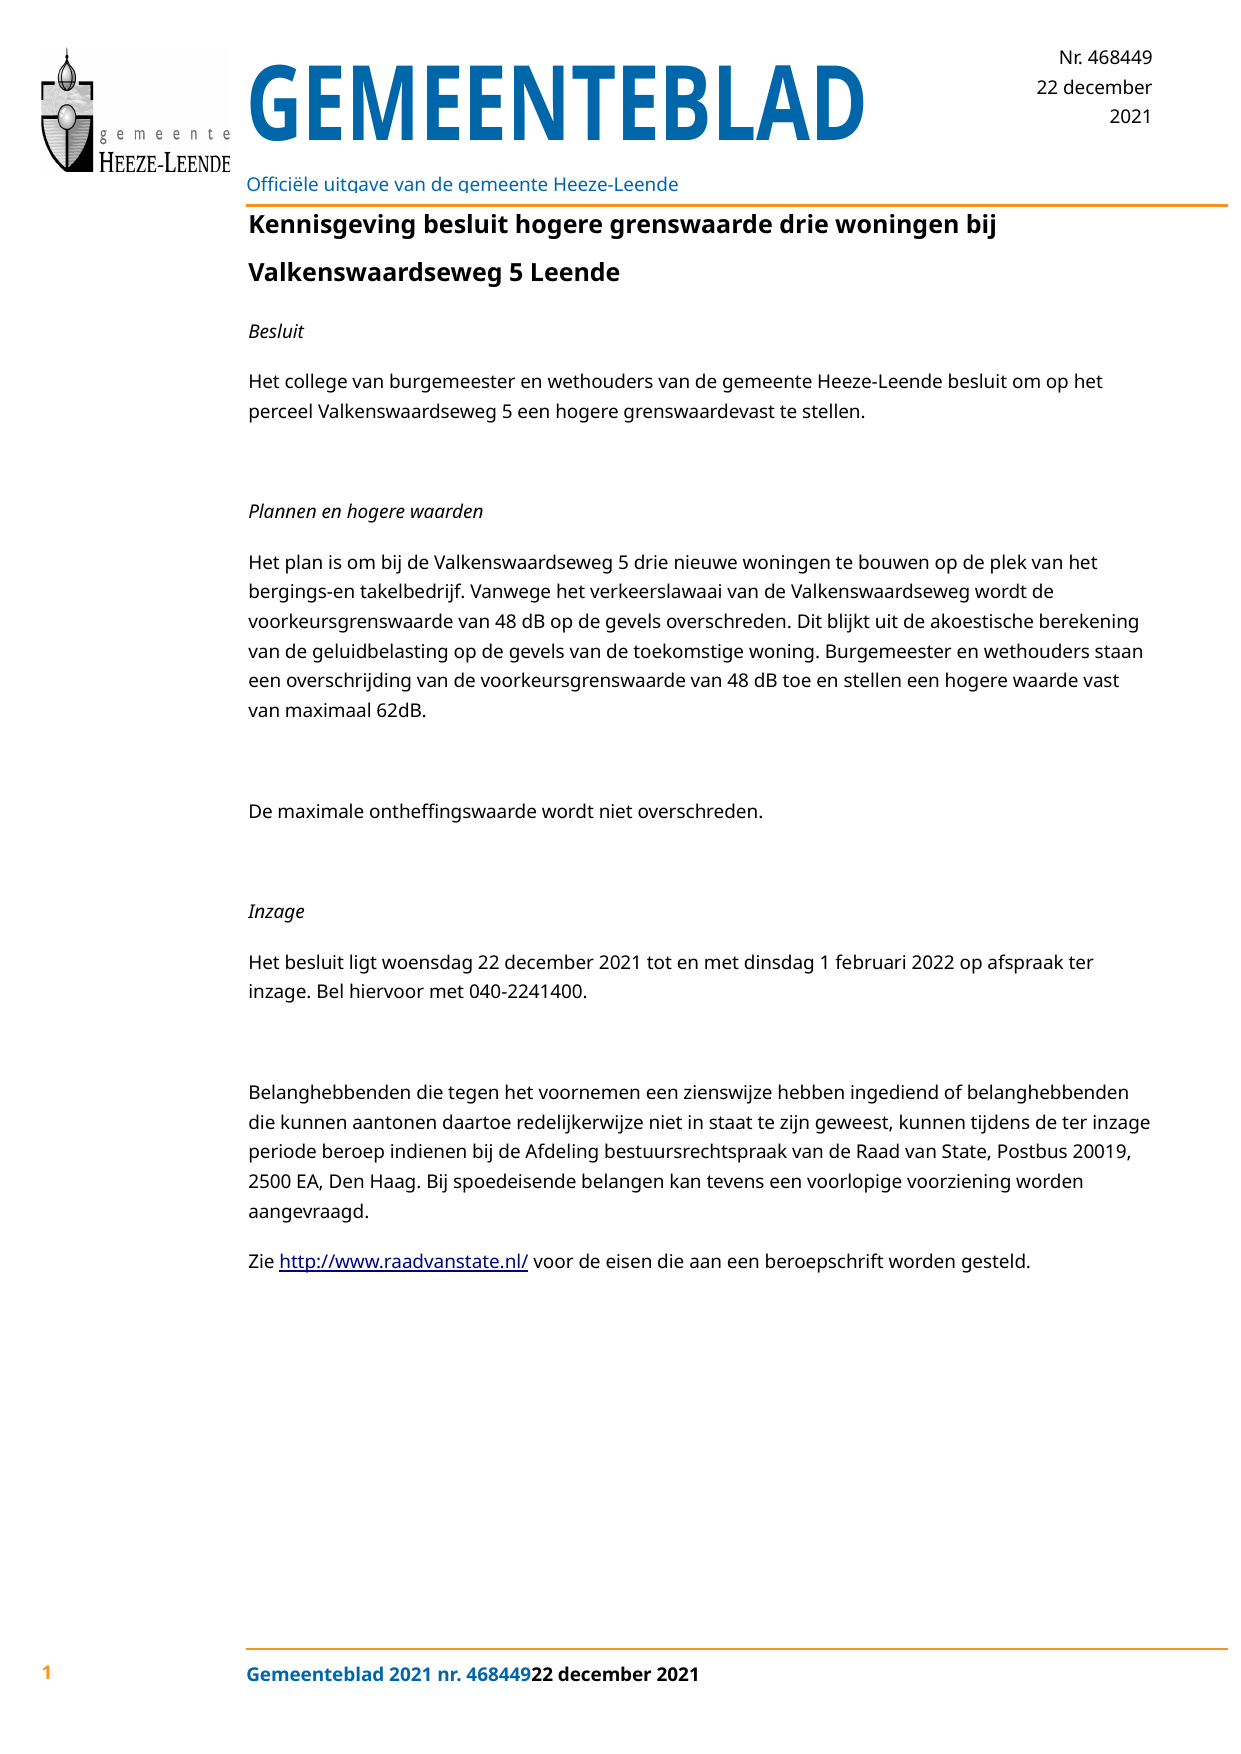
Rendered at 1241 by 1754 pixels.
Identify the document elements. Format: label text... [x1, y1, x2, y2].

picture [41, 47, 231, 172]
text Kennisgeving besluit hogere grenswaarde drie woningen bij Valkenswaardseweg 5 Leende [248, 207, 1152, 288]
text Het plan is om bij de Valkenswaardseweg 5 drie nieuwe woningen te bouwen op de plek van het bergings-en takelbedrijf. Vanwege het verkeerslawaai van de Valkenswaardseweg wordt de voorkeursgrenswaarde van 48 dB op de gevels overschreden. Dit blijkt uit de akoestische berekening van de geluidbelasting op de gevels van de toekomstige woning. Burgemeester en wethouders staan een overschrijding van de voorkeursgrenswaarde van 48 dB toe en stellen een hogere waarde vast van maximaal 62dB. [248, 549, 1152, 723]
text De maximale ontheffingswaarde wordt niet overschreden. [248, 798, 1152, 824]
text Zie http://www.raadvanstate.nl/ voor de eisen die aan een beroepschrift worden gesteld. [248, 1248, 1152, 1274]
text Het college van burgemeester en wethouders van de gemeente Heeze-Leende besluit om op het perceel Valkenswaardseweg 5 een hogere grenswaardevast te stellen. [248, 368, 1152, 424]
text Het besluit ligt woensdag 22 december 2021 tot en met dinsdag 1 februari 2022 op afspraak ter inzage. Bel hiervoor met 040-2241400. [248, 949, 1152, 1004]
text Inzage [248, 899, 1152, 924]
text Besluit [248, 318, 1152, 344]
text Belanghebbenden die tegen het voornemen een zienswijze hebben ingediend of belanghebbenden die kunnen aantonen daartoe redelijkerwijze niet in staat te zijn geweest, kunnen tijdens de ter inzage periode beroep indienen bij de Afdeling bestuursrechtspraak van de Raad van State, Postbus 20019, 2500 EA, Den Haag. Bij spoedeisende belangen kan tevens een voorlopige voorziening worden aangevraagd. [248, 1079, 1152, 1224]
text Plannen en hogere waarden [248, 499, 1152, 524]
